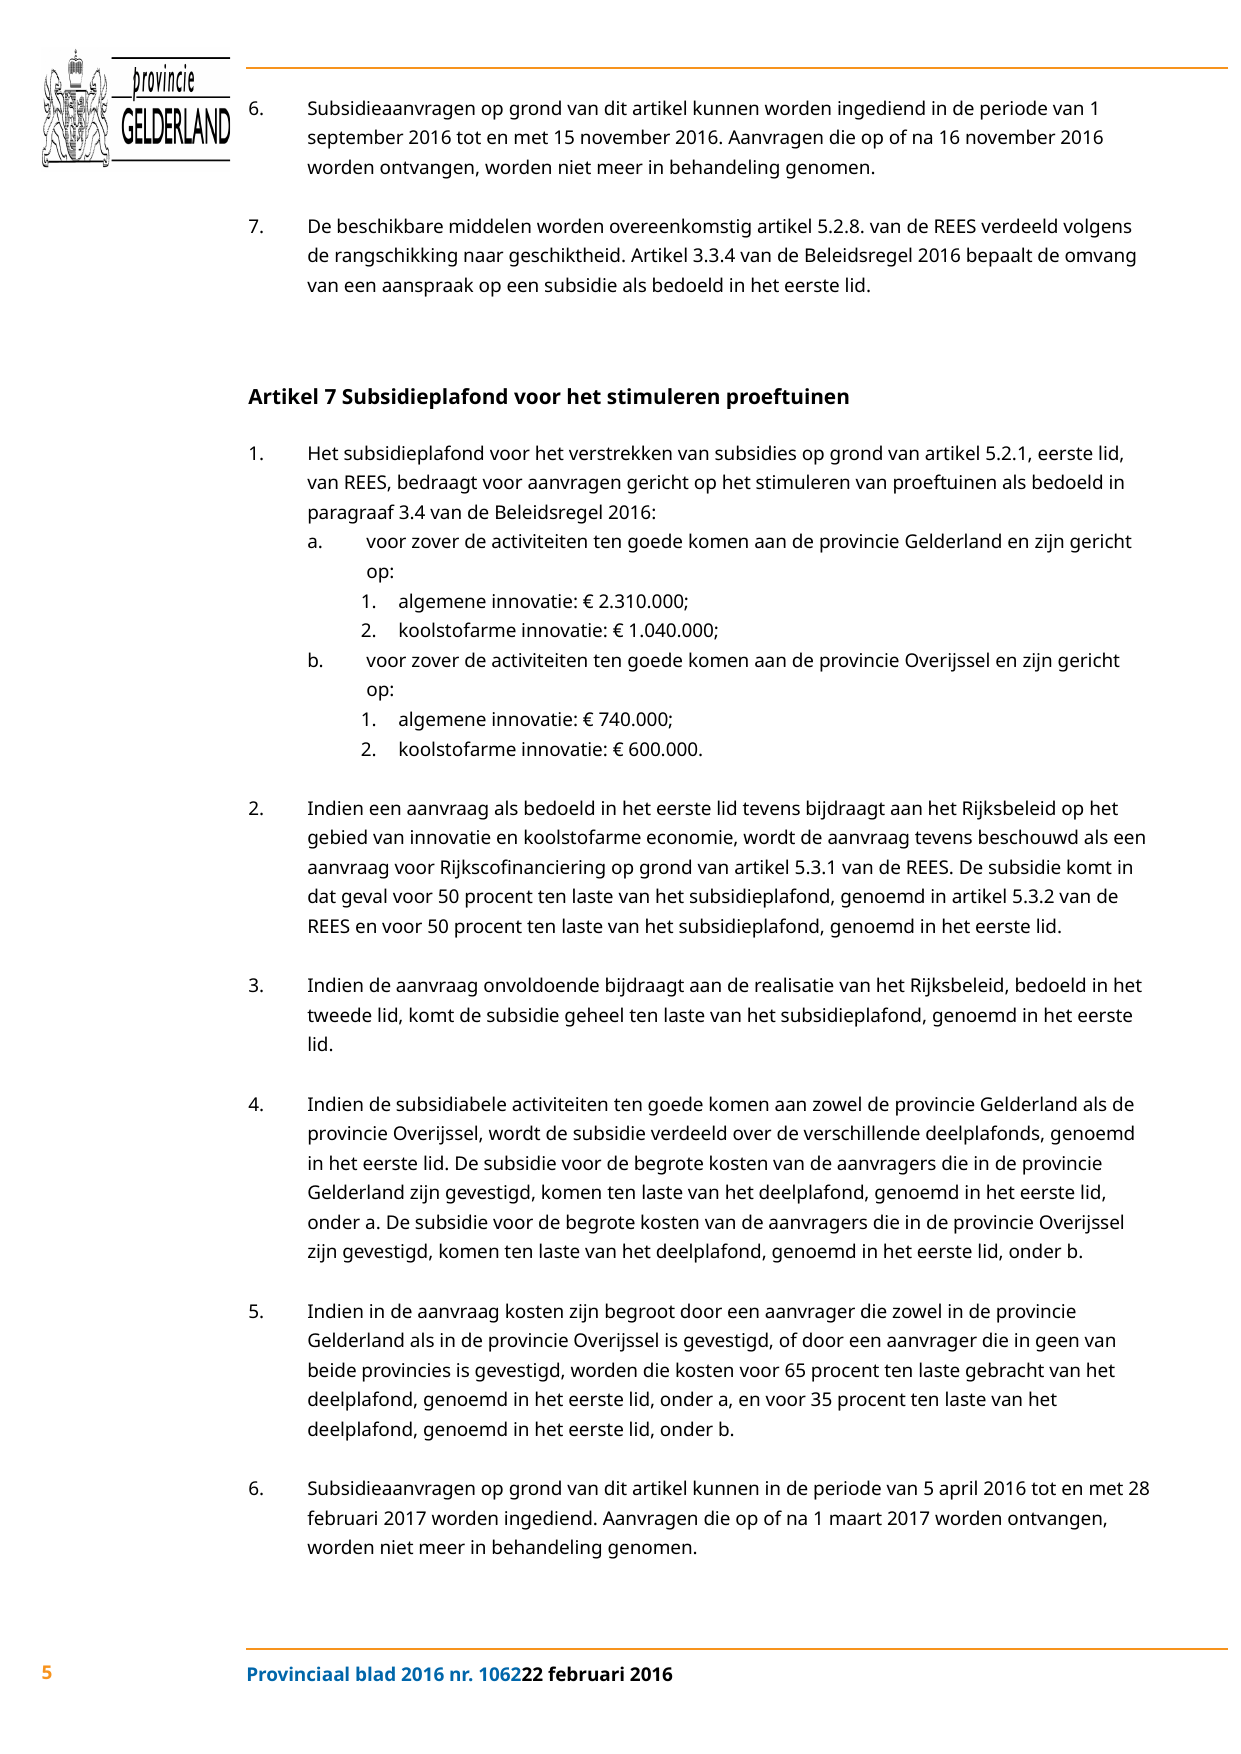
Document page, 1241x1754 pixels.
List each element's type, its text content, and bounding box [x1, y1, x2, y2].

picture [41, 47, 231, 172]
list koolstofarme innovatie: € 600.000. [361, 736, 1152, 761]
list Indien de subsidiabele activiteiten ten goede komen aan zowel de provincie Gelderland als de provincie Overijssel, wordt de subsidie verdeeld over de verschillende deelplafonds, genoemd in het eerste lid. De subsidie voor de begrote kosten van de aanvragers die in de provincie Gelderland zijn gevestigd, komen ten laste van het deelplafond, genoemd in het eerste lid, onder a. De subsidie voor de begrote kosten van de aanvragers die in de provincie Overijssel zijn gevestigd, komen ten laste van het deelplafond, genoemd in het eerste lid, onder b. [248, 1091, 1152, 1264]
text Artikel 7 Subsidieplafond voor het stimuleren proeftuinen [248, 382, 1152, 410]
list Subsidieaanvragen op grond van dit artikel kunnen worden ingediend in de periode van 1 september 2016 tot en met 15 november 2016. Aanvragen die op of na 16 november 2016 worden ontvangen, worden niet meer in behandeling genomen. [248, 95, 1152, 180]
list Subsidieaanvragen op grond van dit artikel kunnen in de periode van 5 april 2016 tot en met 28 februari 2017 worden ingediend. Aanvragen die op of na 1 maart 2017 worden ontvangen, worden niet meer in behandeling genomen. [248, 1475, 1152, 1560]
list algemene innovatie: € 740.000; [361, 706, 1152, 732]
list algemene innovatie: € 2.310.000; [361, 588, 1152, 613]
list De beschikbare middelen worden overeenkomstig artikel 5.2.8. van de REES verdeeld volgens de rangschikking naar geschiktheid. Artikel 3.3.4 van de Beleidsregel 2016 bepaalt de omvang van een aanspraak op een subsidie als bedoeld in het eerste lid. [248, 213, 1152, 298]
list Indien in de aanvraag kosten zijn begroot door een aanvrager die zowel in de provincie Gelderland als in de provincie Overijssel is gevestigd, of door een aanvrager die in geen van beide provincies is gevestigd, worden die kosten voor 65 procent ten laste gebracht van het deelplafond, genoemd in het eerste lid, onder a, en voor 35 procent ten laste van het deelplafond, genoemd in het eerste lid, onder b. [248, 1298, 1152, 1442]
list Indien een aanvraag als bedoeld in het eerste lid tevens bijdraagt aan het Rijksbeleid op het gebied van innovatie en koolstofarme economie, wordt de aanvraag tevens beschouwd als een aanvraag voor Rijkscofinanciering op grond van artikel 5.3.1 van de REES. De subsidie komt in dat geval voor 50 procent ten laste van het subsidieplafond, genoemd in artikel 5.3.2 van de REES en voor 50 procent ten laste van het subsidieplafond, genoemd in het eerste lid. [248, 795, 1152, 939]
list voor zover de activiteiten ten goede komen aan de provincie Overijssel en zijn gericht op: [307, 647, 1152, 702]
list Het subsidieplafond voor het verstrekken van subsidies op grond van artikel 5.2.1, eerste lid, van REES, bedraagt voor aanvragen gericht op het stimuleren van proeftuinen als bedoeld in paragraaf 3.4 van de Beleidsregel 2016: [248, 440, 1152, 525]
list voor zover de activiteiten ten goede komen aan de provincie Gelderland en zijn gericht op: [307, 529, 1152, 584]
list koolstofarme innovatie: € 1.040.000; [361, 617, 1152, 643]
list Indien de aanvraag onvoldoende bijdraagt aan de realisatie van het Rijksbeleid, bedoeld in het tweede lid, komt de subsidie geheel ten laste van het subsidieplafond, genoemd in het eerste lid. [248, 972, 1152, 1057]
